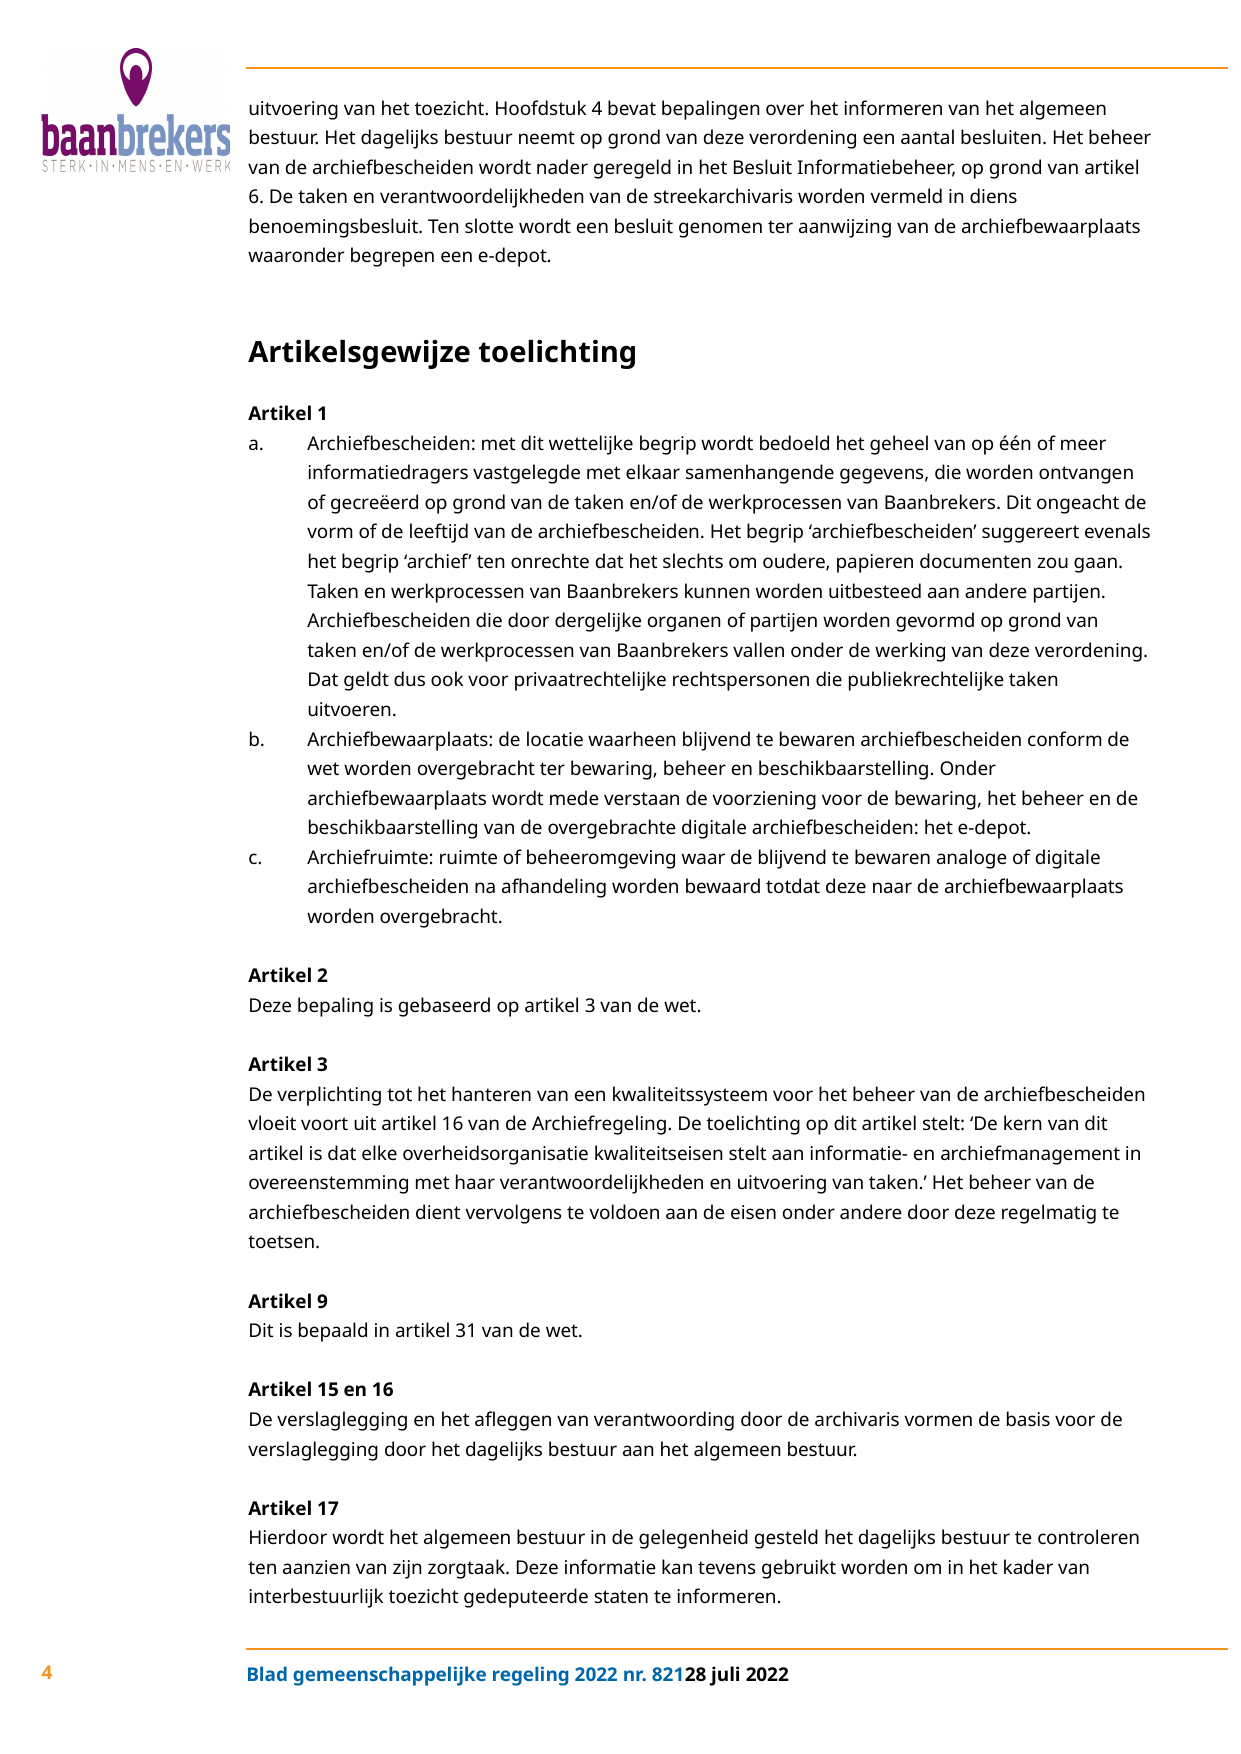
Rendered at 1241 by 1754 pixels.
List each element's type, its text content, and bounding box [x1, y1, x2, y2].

text Deze bepaling is gebaseerd op artikel 3 van de wet. [248, 992, 1152, 1018]
text Artikel 1 [248, 400, 1152, 426]
text Artikel 15 en 16 [248, 1377, 1152, 1402]
text Artikelsgewijze toelichting [248, 331, 1152, 371]
text De verplichting tot het hanteren van een kwaliteitssysteem voor het beheer van de archiefbescheiden vloeit voort uit artikel 16 van de Archiefregeling. De toelichting op dit artikel stelt: ‘De kern van dit artikel is dat elke overheidsorganisatie kwaliteitseisen stelt aan informatie- en archiefmanagement in overeenstemming met haar verantwoordelijkheden en uitvoering van taken.’ Het beheer van de archiefbescheiden dient vervolgens te voldoen aan de eisen onder andere door deze regelmatig te toetsen. [248, 1081, 1152, 1254]
list Archiefruimte: ruimte of beheeromgeving waar de blijvend te bewaren analoge of digitale archiefbescheiden na afhandeling worden bewaard totdat deze naar de archiefbewaarplaats worden overgebracht. [248, 844, 1152, 929]
list Archiefbewaarplaats: de locatie waarheen blijvend te bewaren archiefbescheiden conform de wet worden overgebracht ter bewaring, beheer en beschikbaarstelling. Onder archiefbewaarplaats wordt mede verstaan de voorziening voor de bewaring, het beheer en de beschikbaarstelling van de overgebrachte digitale archiefbescheiden: het e-depot. [248, 726, 1152, 840]
text Artikel 2 [248, 962, 1152, 988]
text uitvoering van het toezicht. Hoofdstuk 4 bevat bepalingen over het informeren van het algemeen bestuur. Het dagelijks bestuur neemt op grond van deze verordening een aantal besluiten. Het beheer van de archiefbescheiden wordt nader geregeld in het Besluit Informatiebeheer, op grond van artikel 6. De taken en verantwoordelijkheden van de streekarchivaris worden vermeld in diens benoemingsbesluit. Ten slotte wordt een besluit genomen ter aanwijzing van de archiefbewaarplaats waaronder begrepen een e-depot. [248, 95, 1152, 268]
text Artikel 17 [248, 1495, 1152, 1521]
list Archiefbescheiden: met dit wettelijke begrip wordt bedoeld het geheel van op één of meer informatiedragers vastgelegde met elkaar samenhangende gegevens, die worden ontvangen of gecreëerd op grond van de taken en/of de werkprocessen van Baanbrekers. Dit ongeacht de vorm of de leeftijd van de archiefbescheiden. Het begrip ‘archiefbescheiden’ suggereert evenals het begrip ‘archief’ ten onrechte dat het slechts om oudere, papieren documenten zou gaan. Taken en werkprocessen van Baanbrekers kunnen worden uitbesteed aan andere partijen. Archiefbescheiden die door dergelijke organen of partijen worden gevormd op grond van taken en/of de werkprocessen van Baanbrekers vallen onder de werking van deze verordening. Dat geldt dus ook voor privaatrechtelijke rechtspersonen die publiekrechtelijke taken uitvoeren. [248, 430, 1152, 722]
text Hierdoor wordt het algemeen bestuur in de gelegenheid gesteld het dagelijks bestuur te controleren ten aanzien van zijn zorgtaak. Deze informatie kan tevens gebruikt worden om in het kader van interbestuurlijk toezicht gedeputeerde staten te informeren. [248, 1524, 1152, 1609]
text Artikel 9 [248, 1288, 1152, 1313]
text Dit is bepaald in artikel 31 van de wet. [248, 1317, 1152, 1343]
text Artikel 3 [248, 1051, 1152, 1077]
text De verslaglegging en het afleggen van verantwoording door de archivaris vormen de basis voor de verslaglegging door het dagelijks bestuur aan het algemeen bestuur. [248, 1406, 1152, 1461]
picture [41, 47, 231, 172]
